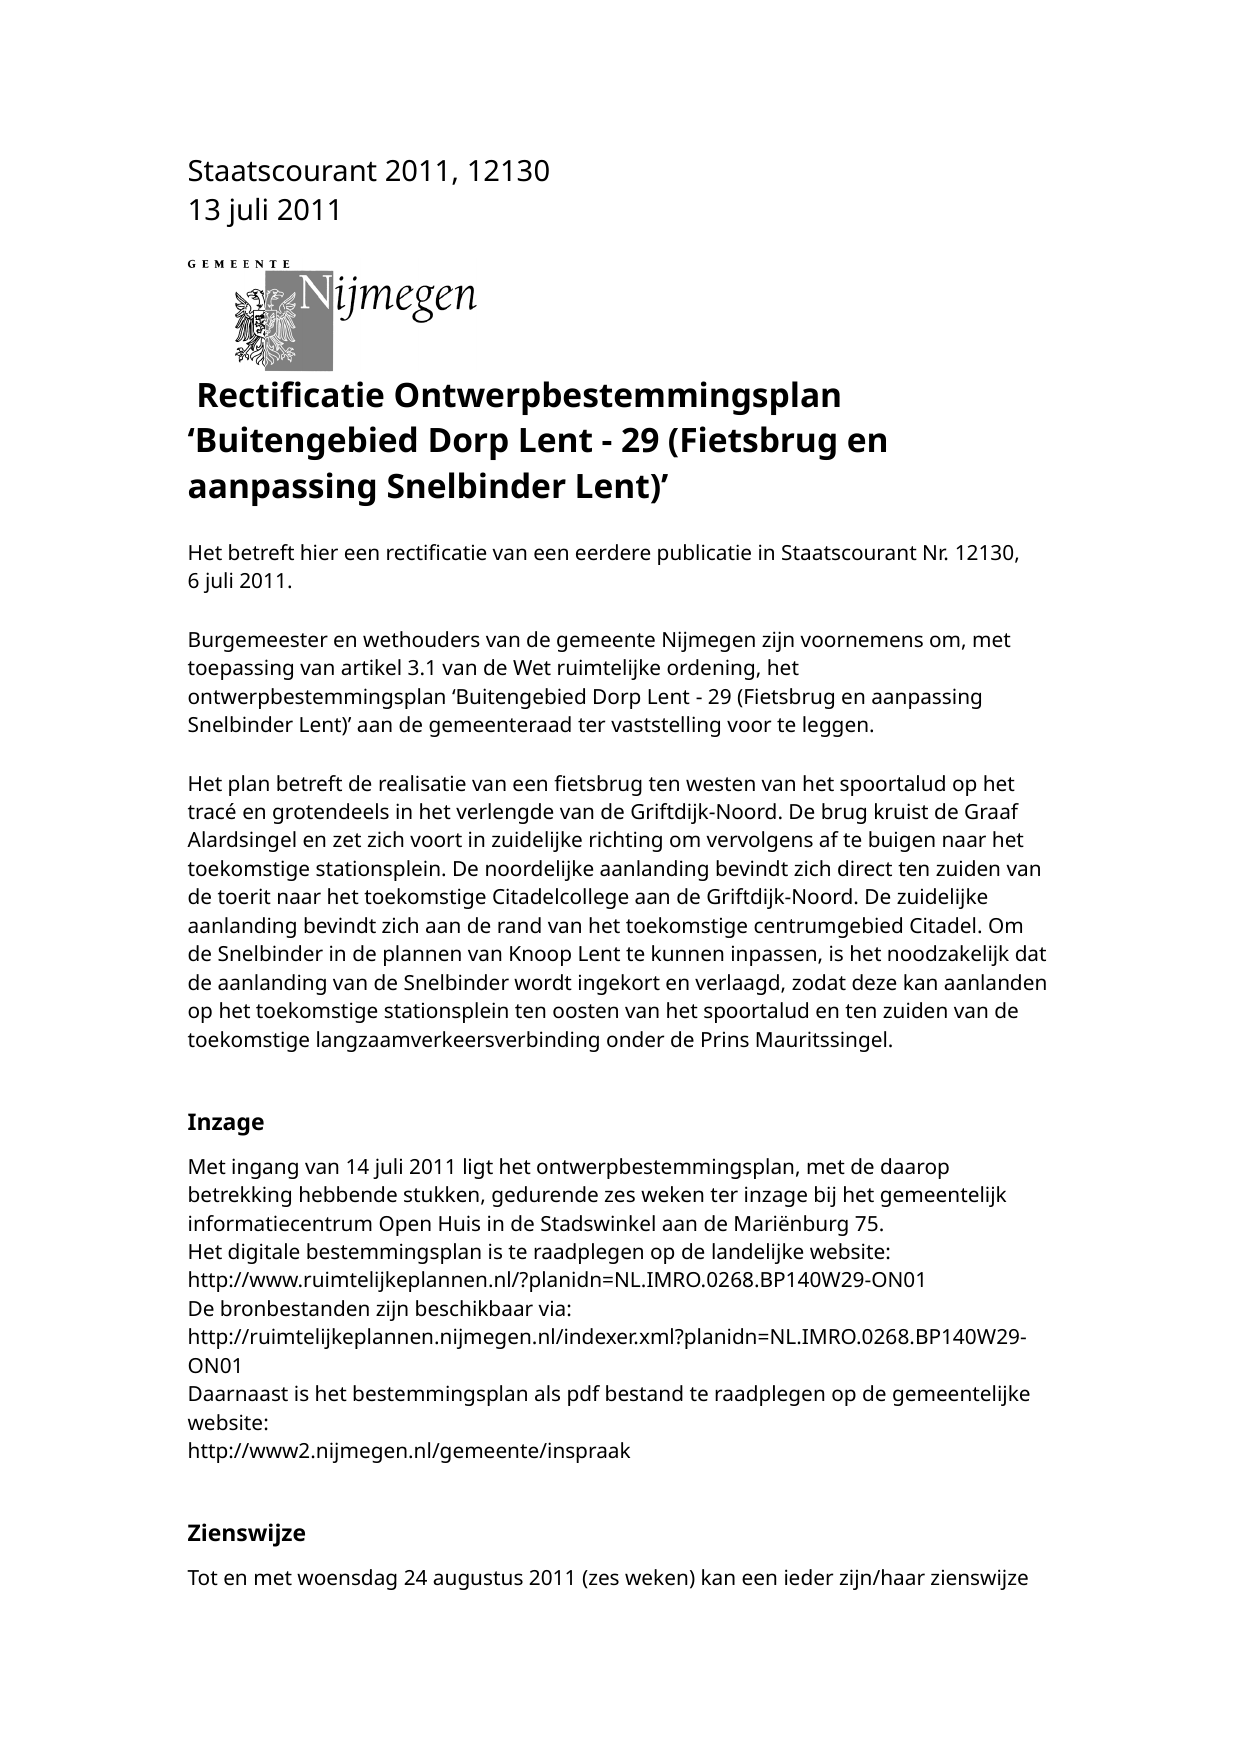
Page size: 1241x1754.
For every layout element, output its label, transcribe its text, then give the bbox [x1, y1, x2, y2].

text De bronbestanden zijn beschikbaar via: [187, 1294, 1053, 1322]
subtitle Rectificatie Ontwerpbestemmingsplan ‘Buitengebied Dorp Lent - 29 (Fietsbrug en aanpassing Snelbinder Lent)’ [187, 271, 1053, 508]
subtitle Zienswijze [187, 1517, 1053, 1548]
text 13 juli 2011 [187, 190, 1053, 229]
text Daarnaast is het bestemmingsplan als pdf bestand te raadplegen op de gemeentelijke website: [187, 1379, 1053, 1436]
text Tot en met woensdag 24 augustus 2011 (zes weken) kan een ieder zijn/haar zienswijze [187, 1563, 1053, 1592]
text Met ingang van 14 juli 2011 ligt het ontwerpbestemmingsplan, met de daarop betrekking hebbende stukken, gedurende zes weken ter inzage bij het gemeentelijk informatiecentrum Open Huis in de Stadswinkel aan de Mariënburg 75. [187, 1152, 1053, 1237]
text Het betreft hier een rectificatie van een eerdere publicatie in Staatscourant Nr. 12130, 6 juli 2011. [187, 538, 1053, 595]
text Burgemeester en wethouders van de gemeente Nijmegen zijn voornemens om, met toepassing van artikel 3.1 van de Wet ruimtelijke ordening, het ontwerpbestemmingsplan ‘Buitengebied Dorp Lent - 29 (Fietsbrug en aanpassing Snelbinder Lent)’ aan de gemeenteraad ter vaststelling voor te leggen. [187, 625, 1053, 739]
text Staatscourant 2011, 12130 [187, 150, 1053, 190]
text Het plan betreft de realisatie van een fietsbrug ten westen van het spoortalud op het tracé en grotendeels in het verlengde van de Griftdijk-Noord. De brug kruist de Graaf Alardsingel en zet zich voort in zuidelijke richting om vervolgens af te buigen naar het toekomstige stationsplein. De noordelijke aanlanding bevindt zich direct ten zuiden van de toerit naar het toekomstige Citadelcollege aan de Griftdijk-Noord. De zuidelijke aanlanding bevindt zich aan de rand van het toekomstige centrumgebied Citadel. Om de Snelbinder in de plannen van Knoop Lent te kunnen inpassen, is het noodzakelijk dat de aanlanding van de Snelbinder wordt ingekort en verlaagd, zodat deze kan aanlanden op het toekomstige stationsplein ten oosten van het spoortalud en ten zuiden van de toekomstige langzaamverkeersverbinding onder de Prins Mauritssingel. [187, 769, 1053, 1053]
picture [187, 258, 477, 372]
text Het digitale bestemmingsplan is te raadplegen op de landelijke website: [187, 1237, 1053, 1266]
text http://ruimtelijkeplannen.nijmegen.nl/indexer.xml?planidn=NL.IMRO.0268.BP140W29-ON01 [187, 1322, 1053, 1379]
subtitle Inzage [187, 1106, 1053, 1137]
text http://www.ruimtelijkeplannen.nl/?planidn=NL.IMRO.0268.BP140W29-ON01 [187, 1266, 1053, 1294]
text http://www2.nijmegen.nl/gemeente/inspraak [187, 1436, 1053, 1465]
